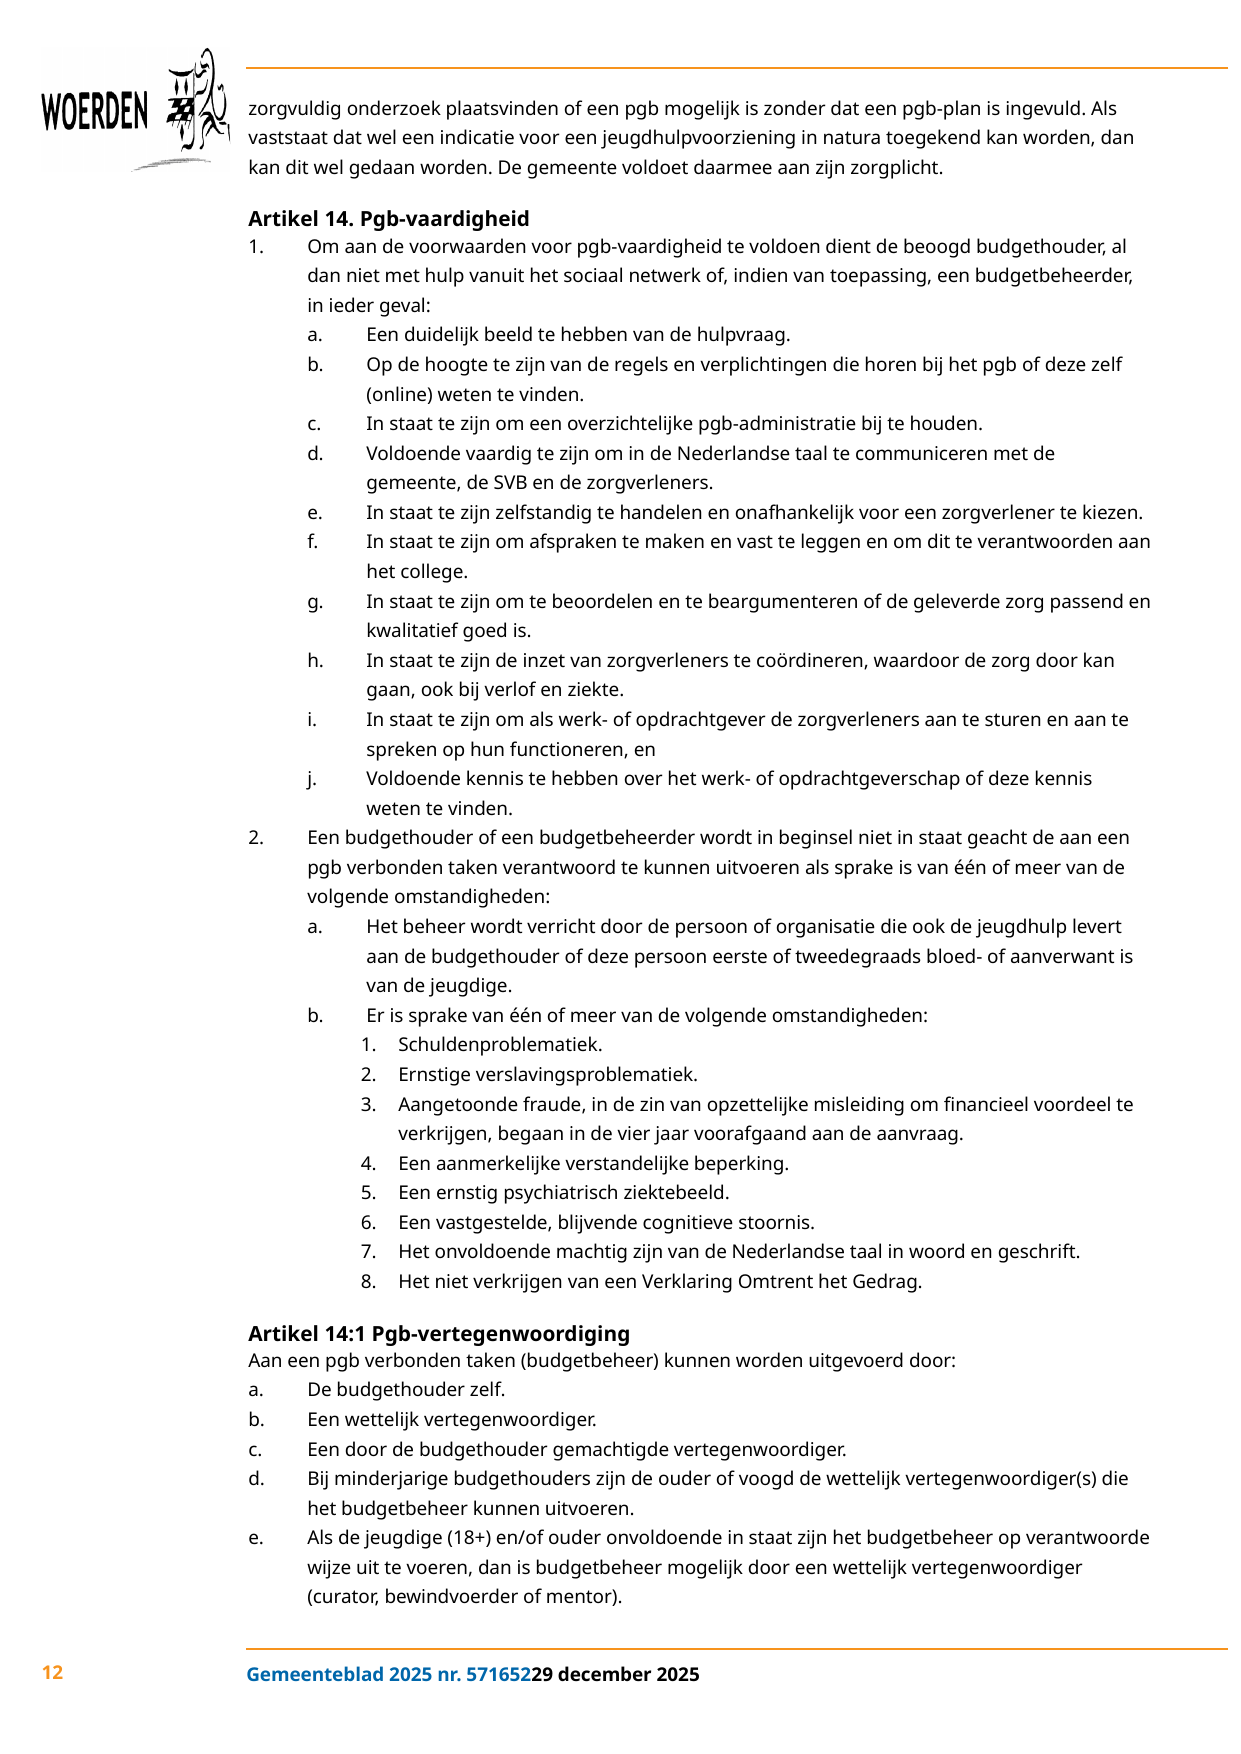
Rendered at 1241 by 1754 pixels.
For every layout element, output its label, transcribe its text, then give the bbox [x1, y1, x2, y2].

list De budgethouder zelf. [248, 1377, 1152, 1402]
list Bij minderjarige budgethouders zijn de ouder of voogd de wettelijk vertegenwoordiger(s) die het budgetbeheer kunnen uitvoeren. [248, 1465, 1152, 1521]
list In staat te zijn om een overzichtelijke pgb-administratie bij te houden. [307, 410, 1152, 436]
text zorgvuldig onderzoek plaatsvinden of een pgb mogelijk is zonder dat een pgb-plan is ingevuld. Als vaststaat dat wel een indicatie voor een jeugdhulpvoorziening in natura toegekend kan worden, dan kan dit wel gedaan worden. De gemeente voldoet daarmee aan zijn zorgplicht. [248, 95, 1152, 180]
list Een wettelijk vertegenwoordiger. [248, 1406, 1152, 1432]
list Het niet verkrijgen van een Verklaring Omtrent het Gedrag. [361, 1268, 1152, 1294]
list Een budgethouder of een budgetbeheerder wordt in beginsel niet in staat geacht de aan een pgb verbonden taken verantwoord te kunnen uitvoeren als sprake is van één of meer van de volgende omstandigheden: [248, 824, 1152, 909]
list Aangetoonde fraude, in de zin van opzettelijke misleiding om financieel voordeel te verkrijgen, begaan in de vier jaar voorafgaand aan de aanvraag. [361, 1091, 1152, 1146]
list Als de jeugdige (18+) en/of ouder onvoldoende in staat zijn het budgetbeheer op verantwoorde wijze uit te voeren, dan is budgetbeheer mogelijk door een wettelijk vertegenwoordiger (curator, bewindvoerder of mentor). [248, 1524, 1152, 1609]
list Voldoende kennis te hebben over het werk- of opdrachtgeverschap of deze kennis weten te vinden. [307, 765, 1152, 821]
list Een duidelijk beeld te hebben van de hulpvraag. [307, 322, 1152, 347]
list In staat te zijn om te beoordelen en te beargumenteren of de geleverde zorg passend en kwalitatief goed is. [307, 588, 1152, 643]
list Ernstige verslavingsproblematiek. [361, 1061, 1152, 1087]
text Artikel 14. Pgb-vaardigheid [248, 204, 1152, 233]
list Op de hoogte te zijn van de regels en verplichtingen die horen bij het pgb of deze zelf (online) weten te vinden. [307, 351, 1152, 406]
list Een aanmerkelijke verstandelijke beperking. [361, 1150, 1152, 1176]
list Een vastgestelde, blijvende cognitieve stoornis. [361, 1209, 1152, 1235]
text Aan een pgb verbonden taken (budgetbeheer) kunnen worden uitgevoerd door: [248, 1347, 1152, 1373]
list In staat te zijn de inzet van zorgverleners te coördineren, waardoor de zorg door kan gaan, ook bij verlof en ziekte. [307, 647, 1152, 702]
list Een ernstig psychiatrisch ziektebeeld. [361, 1179, 1152, 1205]
list Er is sprake van één of meer van de volgende omstandigheden: [307, 1002, 1152, 1028]
list Om aan de voorwaarden voor pgb-vaardigheid te voldoen dient de beoogd budgethouder, al dan niet met hulp vanuit het sociaal netwerk of, indien van toepassing, een budgetbeheerder, in ieder geval: [248, 233, 1152, 318]
list In staat te zijn om als werk- of opdrachtgever de zorgverleners aan te sturen en aan te spreken op hun functioneren, en [307, 706, 1152, 761]
list In staat te zijn zelfstandig te handelen en onafhankelijk voor een zorgverlener te kiezen. [307, 499, 1152, 525]
list Voldoende vaardig te zijn om in de Nederlandse taal te communiceren met de gemeente, de SVB en de zorgverleners. [307, 440, 1152, 495]
text Artikel 14:1 Pgb-vertegenwoordiging [248, 1319, 1152, 1347]
picture [41, 47, 231, 172]
list In staat te zijn om afspraken te maken en vast te leggen en om dit te verantwoorden aan het college. [307, 529, 1152, 584]
list Het beheer wordt verricht door de persoon of organisatie die ook de jeugdhulp levert aan de budgethouder of deze persoon eerste of tweedegraads bloed- of aanverwant is van de jeugdige. [307, 913, 1152, 998]
list Het onvoldoende machtig zijn van de Nederlandse taal in woord en geschrift. [361, 1239, 1152, 1264]
list Een door de budgethouder gemachtigde vertegenwoordiger. [248, 1436, 1152, 1462]
list Schuldenproblematiek. [361, 1032, 1152, 1057]
